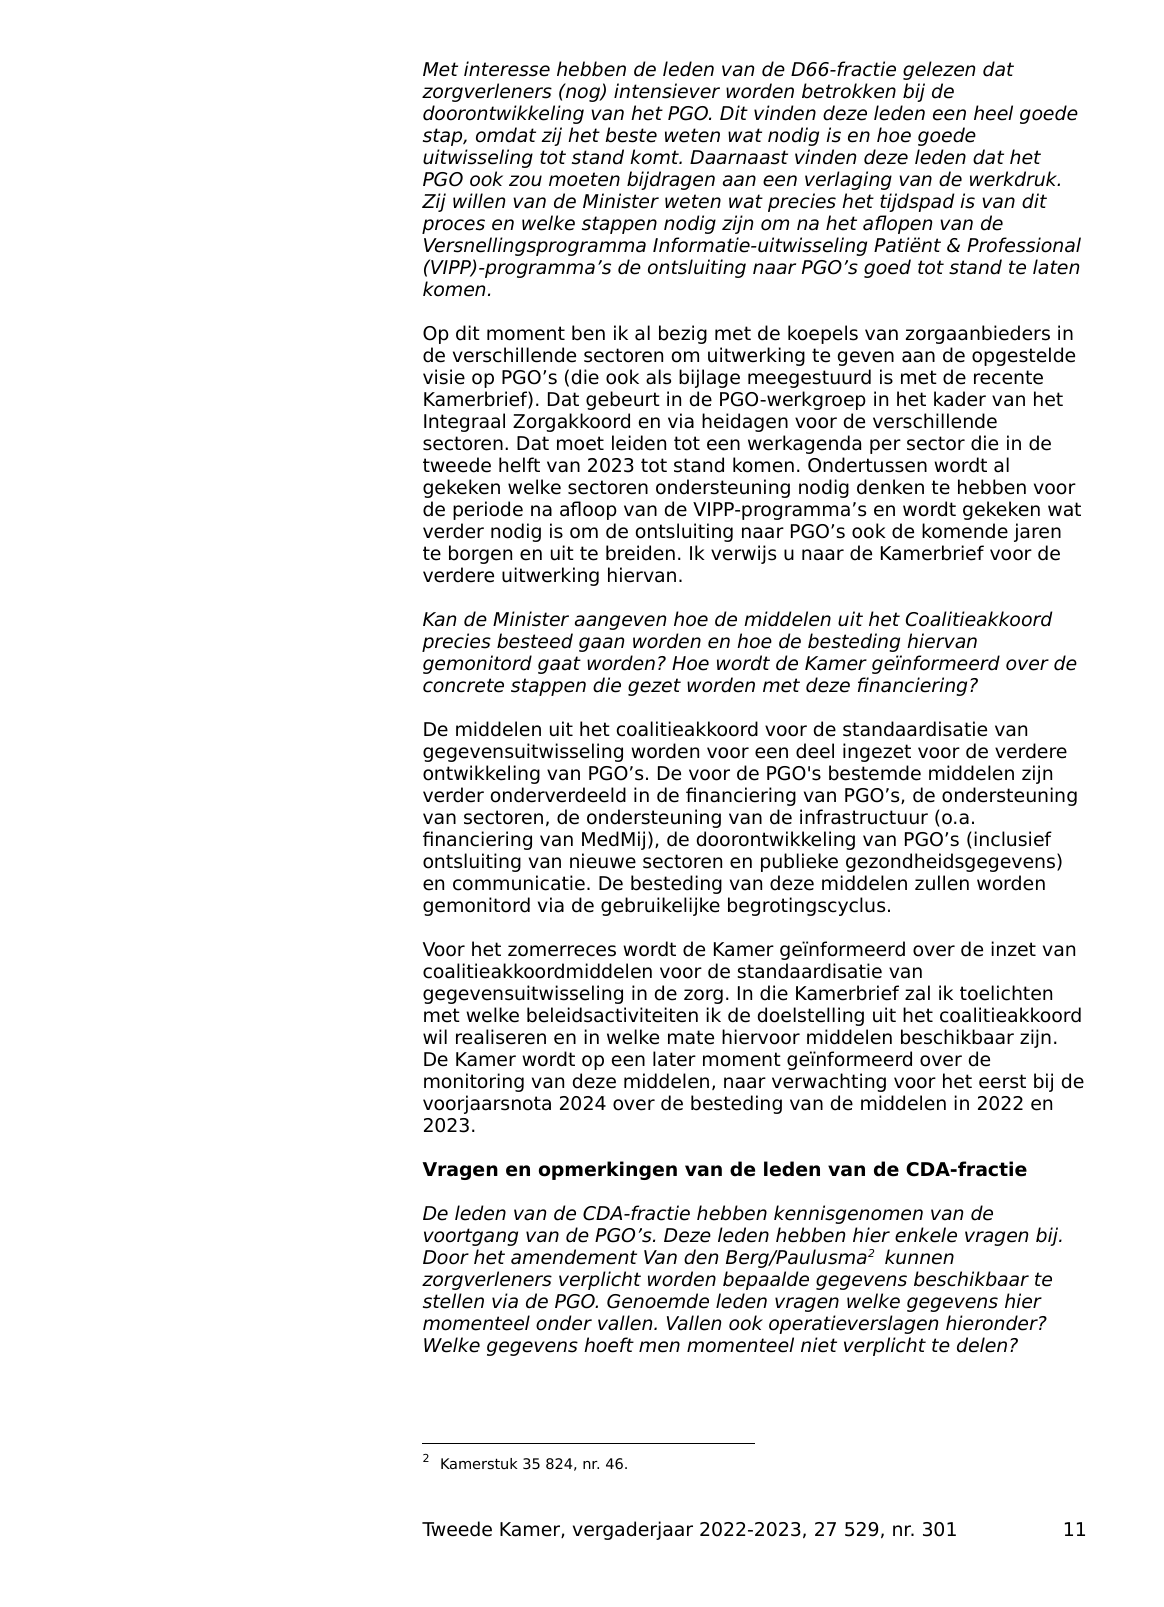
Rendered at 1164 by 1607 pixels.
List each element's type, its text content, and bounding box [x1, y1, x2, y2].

text Voor het zomerreces wordt de Kamer geïnformeerd over de inzet van coalitieakkoordmiddelen voor de standaardisatie van gegevensuitwisseling in de zorg. In die Kamerbrief zal ik toelichten met welke beleidsactiviteiten ik de doelstelling uit het coalitieakkoord wil realiseren en in welke mate hiervoor middelen beschikbaar zijn. De Kamer wordt op een later moment geïnformeerd over de monitoring van deze middelen, naar verwachting voor het eerst bij de voorjaarsnota 2024 over de besteding van de middelen in 2022 en 2023. [422, 939, 1087, 1137]
text De middelen uit het coalitieakkoord voor de standaardisatie van gegevensuitwisseling worden voor een deel ingezet voor de verdere ontwikkeling van PGO’s. De voor de PGO's bestemde middelen zijn verder onderverdeeld in de financiering van PGO’s, de ondersteuning van sectoren, de ondersteuning van de infrastructuur (o.a. financiering van MedMij), de doorontwikkeling van PGO’s (inclusief ontsluiting van nieuwe sectoren en publieke gezondheidsgegevens) en communicatie. De besteding van deze middelen zullen worden gemonitord via de gebruikelijke begrotingscyclus. [422, 719, 1087, 917]
subtitle Vragen en opmerkingen van de leden van de CDA-fractie [422, 1159, 1087, 1181]
text Op dit moment ben ik al bezig met de koepels van zorgaanbieders in de verschillende sectoren om uitwerking te geven aan de opgestelde visie op PGO’s (die ook als bijlage meegestuurd is met de recente Kamerbrief). Dat gebeurt in de PGO-werkgroep in het kader van het Integraal Zorgakkoord en via heidagen voor de verschillende sectoren. Dat moet leiden tot een werkagenda per sector die in de tweede helft van 2023 tot stand komen. Ondertussen wordt al gekeken welke sectoren ondersteuning nodig denken te hebben voor de periode na afloop van de VIPP-programma’s en wordt gekeken wat verder nodig is om de ontsluiting naar PGO’s ook de komende jaren te borgen en uit te breiden. Ik verwijs u naar de Kamerbrief voor de verdere uitwerking hiervan. [422, 323, 1087, 587]
text Kamerstuk 35 824, nr. 46. [422, 1452, 1087, 1474]
text Met interesse hebben de leden van de D66-fractie gelezen dat zorgverleners (nog) intensiever worden betrokken bij de doorontwikkeling van het PGO. Dit vinden deze leden een heel goede stap, omdat zij het beste weten wat nodig is en hoe goede uitwisseling tot stand komt. Daarnaast vinden deze leden dat het PGO ook zou moeten bijdragen aan een verlaging van de werkdruk. Zij willen van de Minister weten wat precies het tijdspad is van dit proces en welke stappen nodig zijn om na het aflopen van de Versnellingsprogramma Informatie-uitwisseling Patiënt & Professional (VIPP)-programma’s de ontsluiting naar PGO’s goed tot stand te laten komen. [422, 59, 1087, 301]
text De leden van de CDA-fractie hebben kennisgenomen van de voortgang van de PGO’s. Deze leden hebben hier enkele vragen bij. Door het amendement Van den Berg/Paulusma kunnen zorgverleners verplicht worden bepaalde gegevens beschikbaar te stellen via de PGO. Genoemde leden vragen welke gegevens hier momenteel onder vallen. Vallen ook operatieverslagen hieronder? Welke gegevens hoeft men momenteel niet verplicht te delen? [422, 1203, 1087, 1357]
text Kan de Minister aangeven hoe de middelen uit het Coalitieakkoord precies besteed gaan worden en hoe de besteding hiervan gemonitord gaat worden? Hoe wordt de Kamer geïnformeerd over de concrete stappen die gezet worden met deze financiering? [422, 609, 1087, 697]
